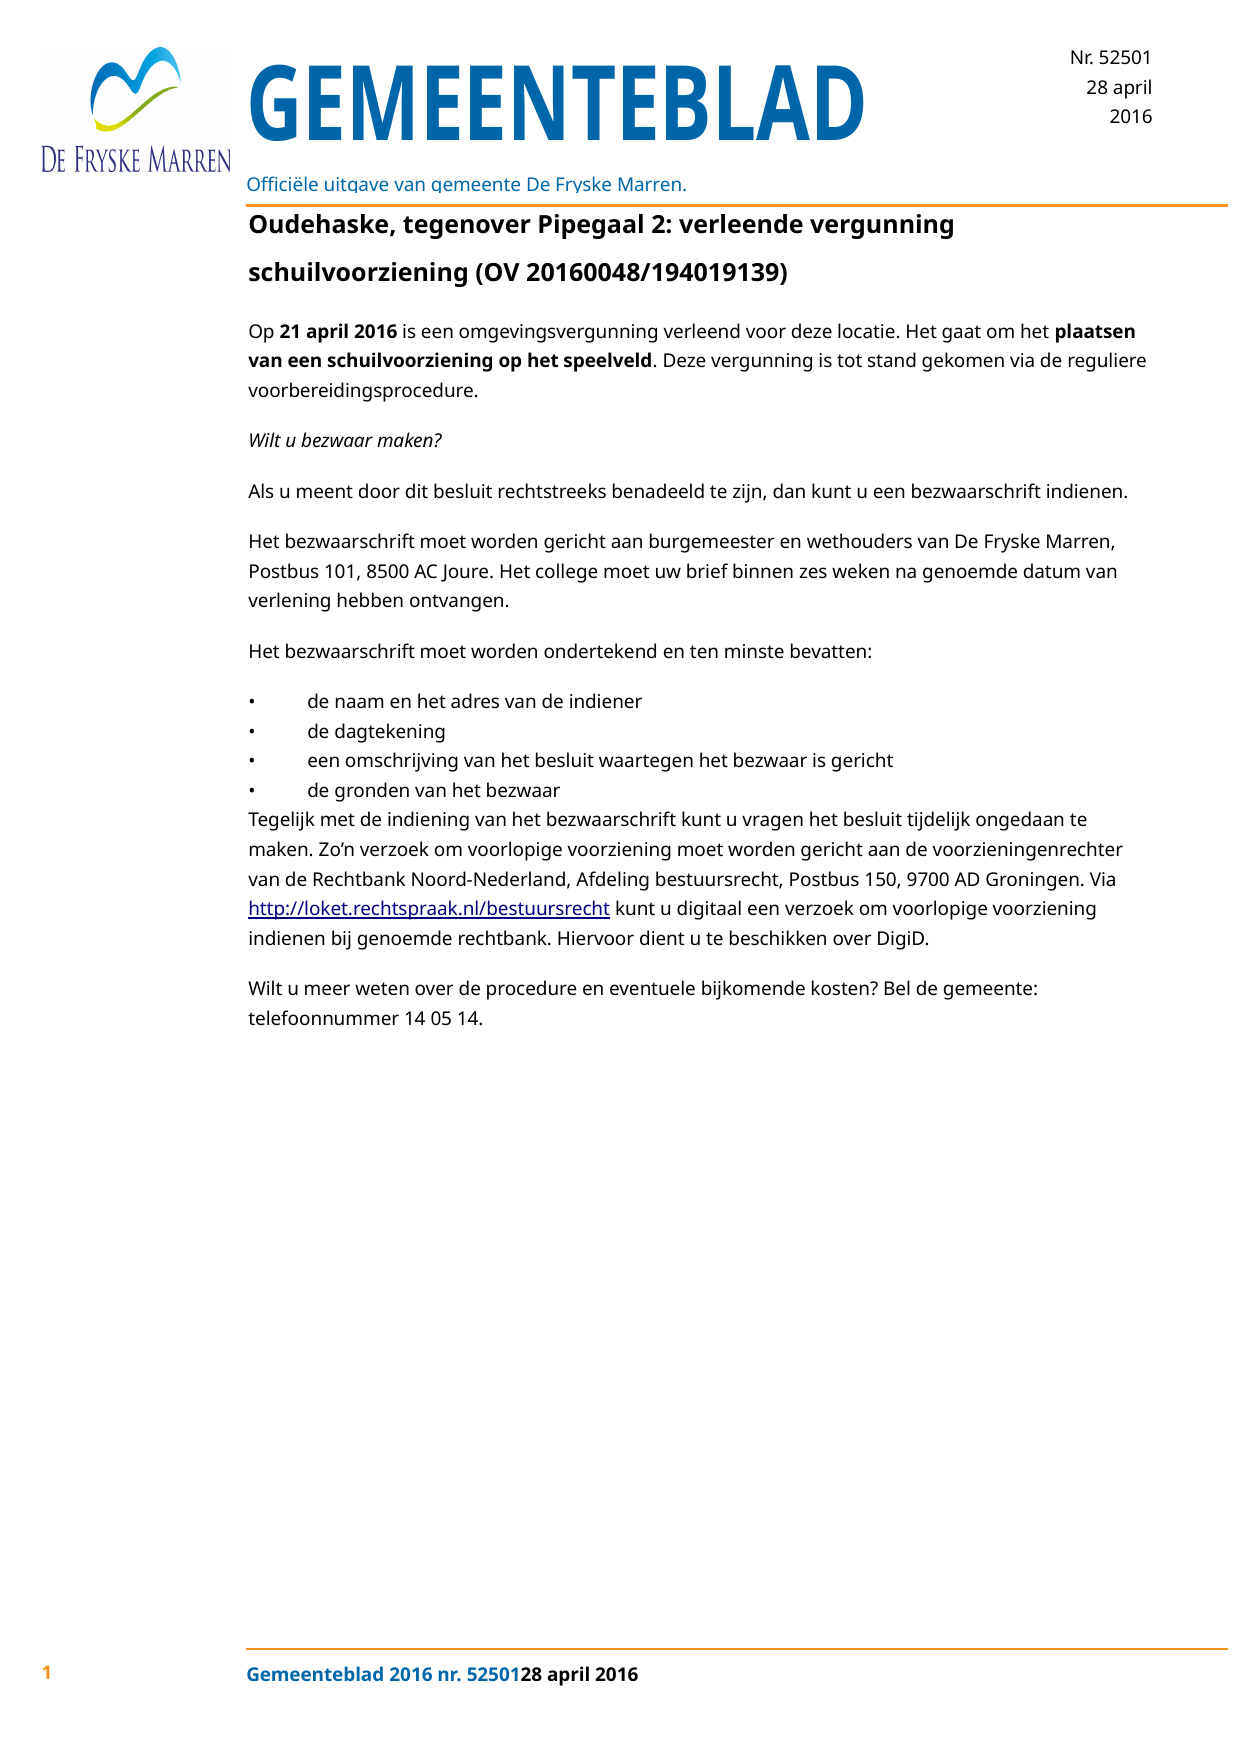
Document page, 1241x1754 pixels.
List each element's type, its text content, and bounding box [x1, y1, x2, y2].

list de naam en het adres van de indiener [248, 688, 1152, 714]
text Het bezwaarschrift moet worden gericht aan burgemeester en wethouders van De Fryske Marren, Postbus 101, 8500 AC Joure. Het college moet uw brief binnen zes weken na genoemde datum van verlening hebben ontvangen. [248, 528, 1152, 613]
text Oudehaske, tegenover Pipegaal 2: verleende vergunning schuilvoorziening (OV 20160048/194019139) [248, 207, 1152, 288]
list een omschrijving van het besluit waartegen het bezwaar is gericht [248, 747, 1152, 773]
text Het bezwaarschrift moet worden ondertekend en ten minste bevatten: [248, 638, 1152, 664]
text Als u meent door dit besluit rechtstreeks benadeeld te zijn, dan kunt u een bezwaarschrift indienen. [248, 478, 1152, 504]
list de dagtekening [248, 718, 1152, 744]
text Wilt u meer weten over de procedure en eventuele bijkomende kosten? Bel de gemeente: telefoonnummer 14 05 14. [248, 975, 1152, 1031]
text Wilt u bezwaar maken? [248, 427, 1152, 453]
text Tegelijk met de indiening van het bezwaarschrift kunt u vragen het besluit tijdelijk ongedaan te maken. Zo’n verzoek om voorlopige voorziening moet worden gericht aan de voorzieningenrechter van de Rechtbank Noord-Nederland, Afdeling bestuursrecht, Postbus 150, 9700 AD Groningen. Via http://loket.rechtspraak.nl/bestuursrecht kunt u digitaal een verzoek om voorlopige voorziening indienen bij genoemde rechtbank. Hiervoor dient u te beschikken over DigiD. [248, 807, 1152, 951]
picture [41, 47, 231, 172]
text Op 21 april 2016 is een omgevingsvergunning verleend voor deze locatie. Het gaat om het plaatsen van een schuilvoorziening op het speelveld. Deze vergunning is tot stand gekomen via de reguliere voorbereidingsprocedure. [248, 318, 1152, 403]
list de gronden van het bezwaar [248, 777, 1152, 803]
